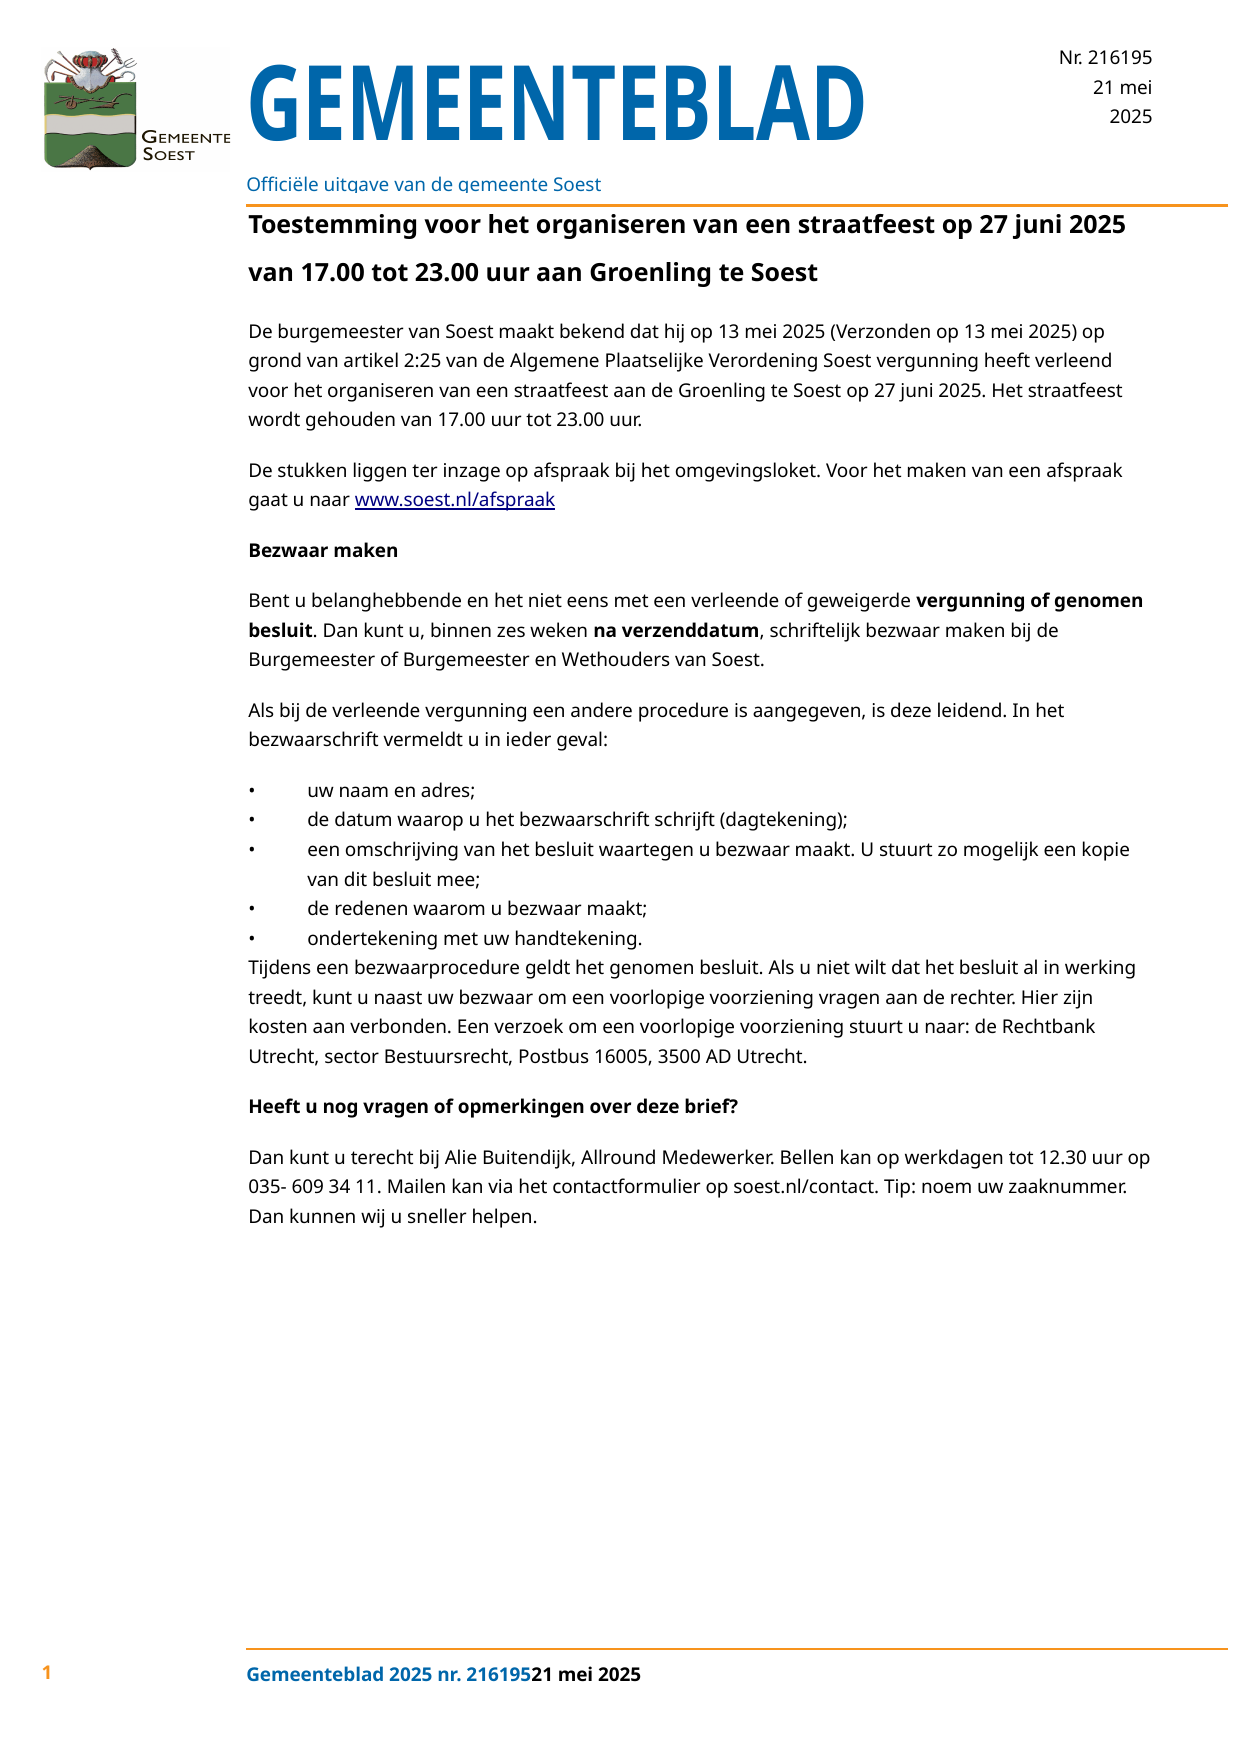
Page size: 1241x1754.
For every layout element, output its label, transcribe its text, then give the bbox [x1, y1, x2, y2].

text Heeft u nog vragen of opmerkingen over deze brief? [248, 1094, 1152, 1119]
list een omschrijving van het besluit waartegen u bezwaar maakt. U stuurt zo mogelijk een kopie van dit besluit mee; [248, 836, 1152, 892]
text De burgemeester van Soest maakt bekend dat hij op 13 mei 2025 (Verzonden op 13 mei 2025) op grond van artikel 2:25 van de Algemene Plaatselijke Verordening Soest vergunning heeft verleend voor het organiseren van een straatfeest aan de Groenling te Soest op 27 juni 2025. Het straatfeest wordt gehouden van 17.00 uur tot 23.00 uur. [248, 318, 1152, 432]
picture [41, 47, 231, 172]
text Als bij de verleende vergunning een andere procedure is aangegeven, is deze leidend. In het bezwaarschrift vermeldt u in ieder geval: [248, 697, 1152, 752]
text De stukken liggen ter inzage op afspraak bij het omgevingsloket. Voor het maken van een afspraak gaat u naar www.soest.nl/afspraak [248, 457, 1152, 512]
list uw naam en adres; [248, 777, 1152, 803]
text Dan kunt u terecht bij Alie Buitendijk, Allround Medewerker. Bellen kan op werkdagen tot 12.30 uur op 035- 609 34 11. Mailen kan via het contactformulier op soest.nl/contact. Tip: noem uw zaaknummer. Dan kunnen wij u sneller helpen. [248, 1144, 1152, 1229]
text Bent u belanghebbende en het niet eens met een verleende of geweigerde vergunning of genomen besluit. Dan kunt u, binnen zes weken na verzenddatum, schriftelijk bezwaar maken bij de Burgemeester of Burgemeester en Wethouders van Soest. [248, 587, 1152, 672]
text Toestemming voor het organiseren van een straatfeest op 27 juni 2025 van 17.00 tot 23.00 uur aan Groenling te Soest [248, 207, 1152, 288]
list de redenen waarom u bezwaar maakt; [248, 895, 1152, 921]
text Bezwaar maken [248, 537, 1152, 563]
list ondertekening met uw handtekening. [248, 925, 1152, 951]
list de datum waarop u het bezwaarschrift schrijft (dagtekening); [248, 807, 1152, 832]
text Tijdens een bezwaarprocedure geldt het genomen besluit. Als u niet wilt dat het besluit al in werking treedt, kunt u naast uw bezwaar om een voorlopige voorziening vragen aan de rechter. Hier zijn kosten aan verbonden. Een verzoek om een voorlopige voorziening stuurt u naar: de Rechtbank Utrecht, sector Bestuursrecht, Postbus 16005, 3500 AD Utrecht. [248, 954, 1152, 1069]
